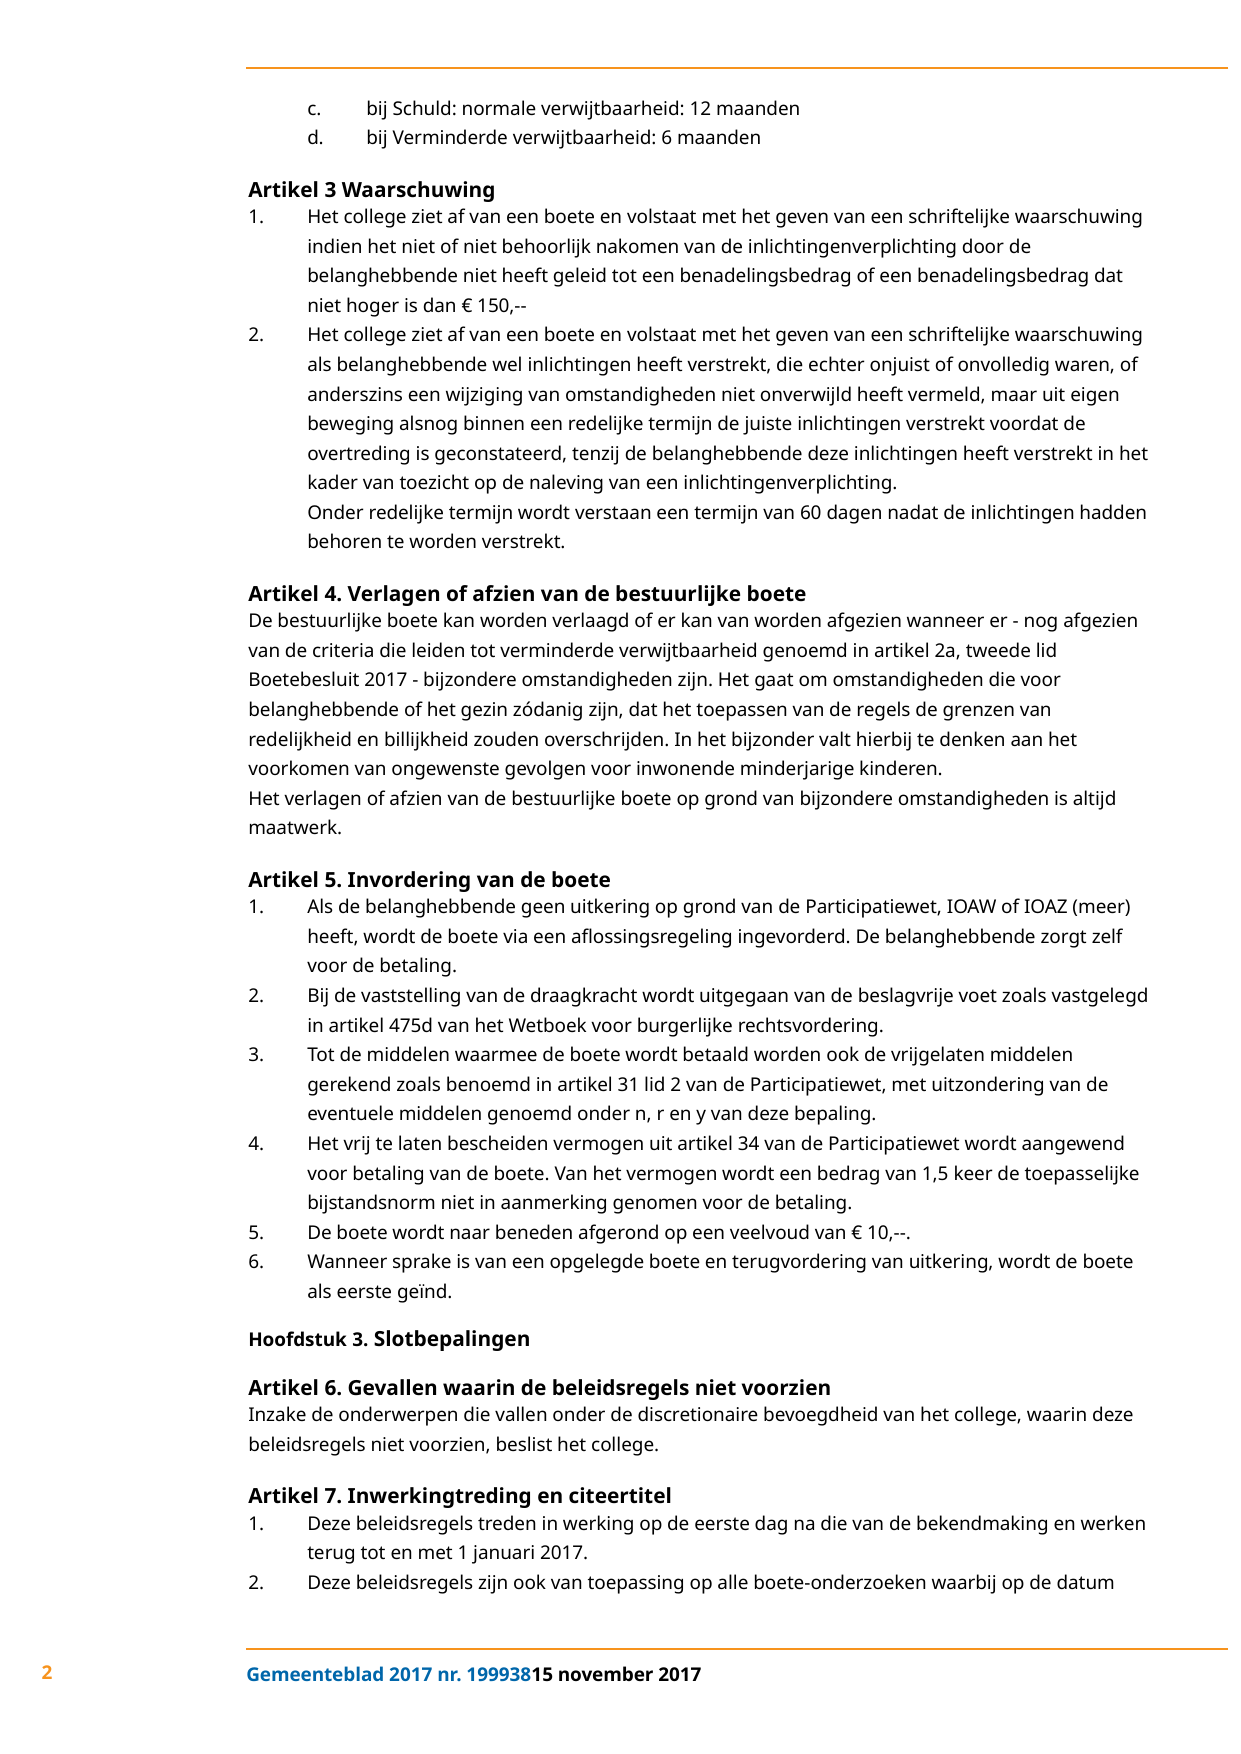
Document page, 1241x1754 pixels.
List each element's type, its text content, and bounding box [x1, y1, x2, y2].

text Het verlagen of afzien van de bestuurlijke boete op grond van bijzondere omstandigheden is altijd maatwerk. [248, 785, 1152, 840]
text Artikel 6. Gevallen waarin de beleidsregels niet voorzien [248, 1373, 1152, 1401]
list Tot de middelen waarmee de boete wordt betaald worden ook de vrijgelaten middelen gerekend zoals benoemd in artikel 31 lid 2 van de Participatiewet, met uitzondering van de eventuele middelen genoemd onder n, r en y van deze bepaling. [248, 1041, 1152, 1126]
text Inzake de onderwerpen die vallen onder de discretionaire bevoegdheid van het college, waarin deze beleidsregels niet voorzien, beslist het college. [248, 1401, 1152, 1457]
text Artikel 5. Invordering van de boete [248, 865, 1152, 893]
list Het vrij te laten bescheiden vermogen uit artikel 34 van de Participatiewet wordt aangewend voor betaling van de boete. Van het vermogen wordt een bedrag van 1,5 keer de toepasselijke bijstandsnorm niet in aanmerking genomen voor de betaling. [248, 1130, 1152, 1215]
text Hoofdstuk 3. Slotbepalingen [248, 1324, 1152, 1352]
text Artikel 7. Inwerkingtreding en citeertitel [248, 1481, 1152, 1510]
list Als de belanghebbende geen uitkering op grond van de Participatiewet, IOAW of IOAZ (meer) heeft, wordt de boete via een aflossingsregeling ingevorderd. De belanghebbende zorgt zelf voor de betaling. [248, 893, 1152, 978]
text Artikel 3 Waarschuwing [248, 175, 1152, 203]
list Onder redelijke termijn wordt verstaan een termijn van 60 dagen nadat de inlichtingen hadden behoren te worden verstrekt. [248, 499, 1152, 554]
list Het college ziet af van een boete en volstaat met het geven van een schriftelijke waarschuwing indien het niet of niet behoorlijk nakomen van de inlichtingenverplichting door de belanghebbende niet heeft geleid tot een benadelingsbedrag of een benadelingsbedrag dat niet hoger is dan € 150,-- [248, 203, 1152, 318]
list bij Schuld: normale verwijtbaarheid: 12 maanden [307, 95, 1152, 121]
list Het college ziet af van een boete en volstaat met het geven van een schriftelijke waarschuwing als belanghebbende wel inlichtingen heeft verstrekt, die echter onjuist of onvolledig waren, of anderszins een wijziging van omstandigheden niet onverwijld heeft vermeld, maar uit eigen beweging alsnog binnen een redelijke termijn de juiste inlichtingen verstrekt voordat de overtreding is geconstateerd, tenzij de belanghebbende deze inlichtingen heeft verstrekt in het kader van toezicht op de naleving van een inlichtingenverplichting. [248, 322, 1152, 495]
list Bij de vaststelling van de draagkracht wordt uitgegaan van de beslagvrije voet zoals vastgelegd in artikel 475d van het Wetboek voor burgerlijke rechtsvordering. [248, 982, 1152, 1037]
list Deze beleidsregels treden in werking op de eerste dag na die van de bekendmaking en werken terug tot en met 1 januari 2017. [248, 1510, 1152, 1565]
text De bestuurlijke boete kan worden verlaagd of er kan van worden afgezien wanneer er - nog afgezien van de criteria die leiden tot verminderde verwijtbaarheid genoemd in artikel 2a, tweede lid Boetebesluit 2017 - bijzondere omstandigheden zijn. Het gaat om omstandigheden die voor belanghebbende of het gezin zódanig zijn, dat het toepassen van de regels de grenzen van redelijkheid en billijkheid zouden overschrijden. In het bijzonder valt hierbij te denken aan het voorkomen van ongewenste gevolgen voor inwonende minderjarige kinderen. [248, 607, 1152, 781]
list De boete wordt naar beneden afgerond op een veelvoud van € 10,--. [248, 1219, 1152, 1244]
list Deze beleidsregels zijn ook van toepassing op alle boete-onderzoeken waarbij op de datum [248, 1569, 1152, 1595]
list Wanneer sprake is van een opgelegde boete en terugvordering van uitkering, wordt de boete als eerste geïnd. [248, 1248, 1152, 1304]
list bij Verminderde verwijtbaarheid: 6 maanden [307, 124, 1152, 150]
text Artikel 4. Verlagen of afzien van de bestuurlijke boete [248, 579, 1152, 607]
picture [41, 47, 231, 172]
